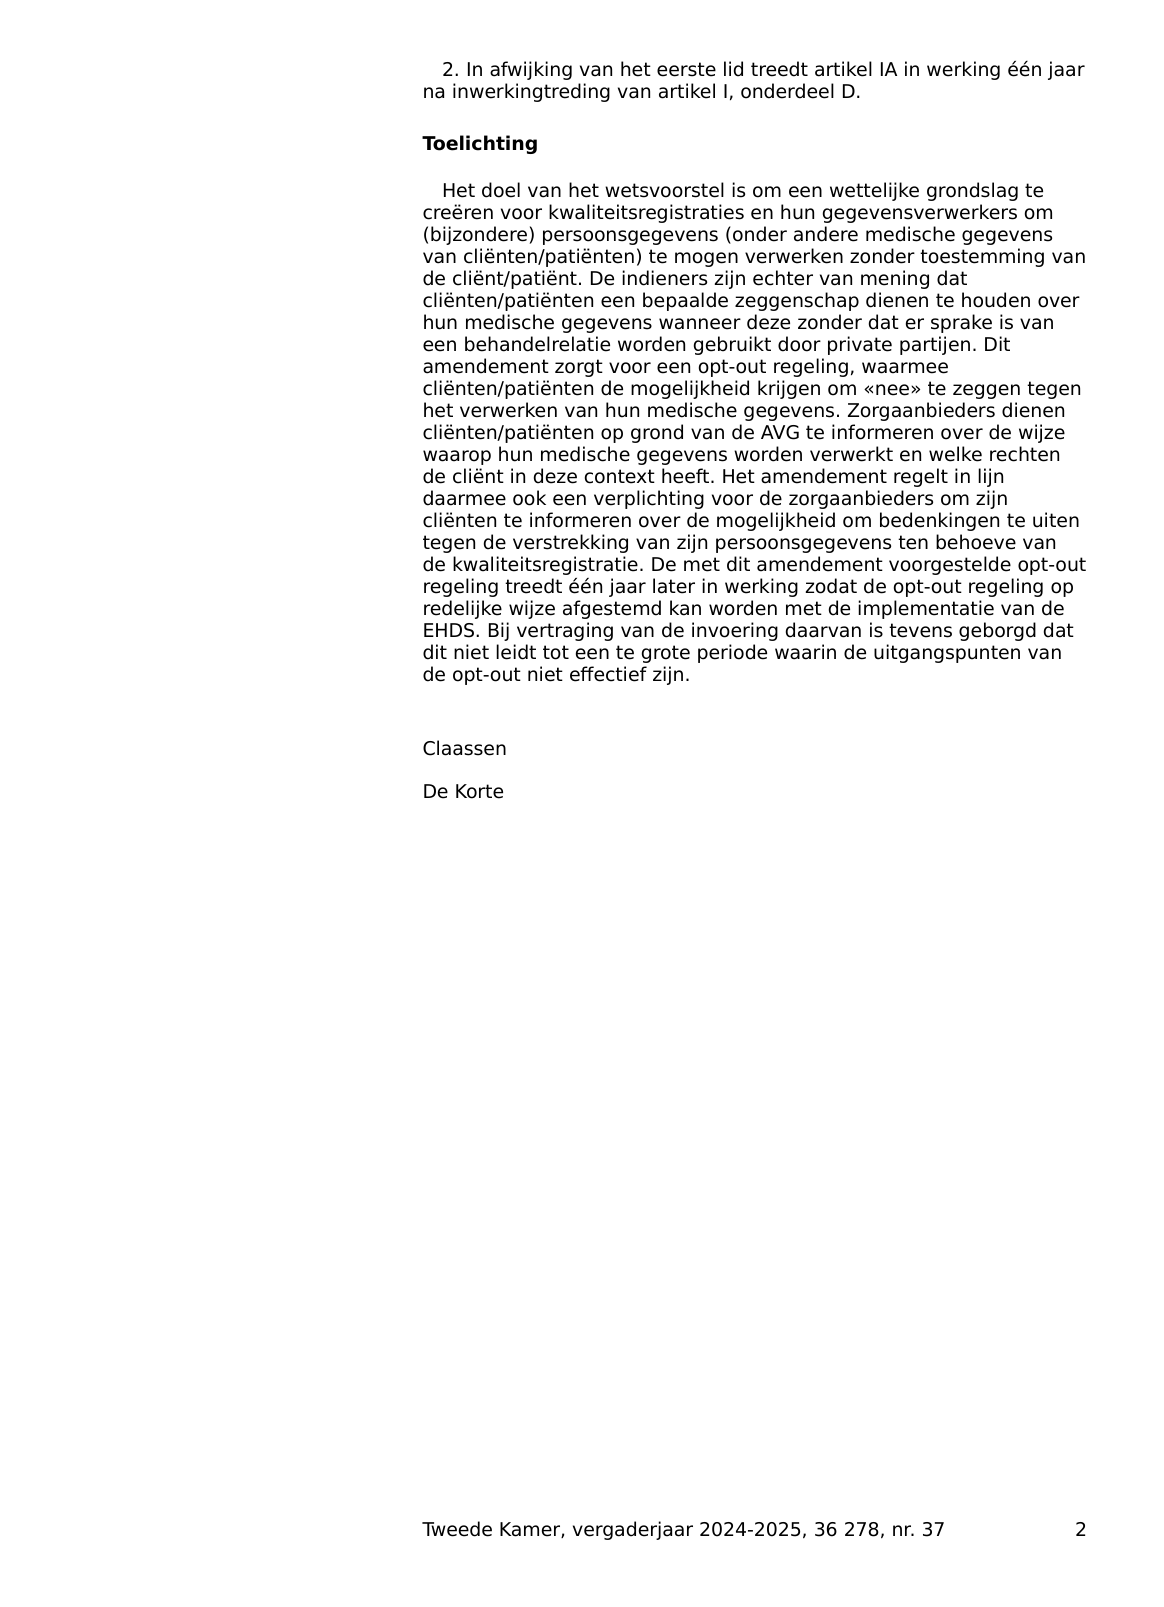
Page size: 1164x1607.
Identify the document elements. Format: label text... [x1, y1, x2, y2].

text Claassen De Korte [422, 716, 1087, 803]
text Het doel van het wetsvoorstel is om een wettelijke grondslag te creëren voor kwaliteitsregistraties en hun gegevensverwerkers om (bijzondere) persoonsgegevens (onder andere medische gegevens van cliënten/patiënten) te mogen verwerken zonder toestemming van de cliënt/patiënt. De indieners zijn echter van mening dat cliënten/patiënten een bepaalde zeggenschap dienen te houden over hun medische gegevens wanneer deze zonder dat er sprake is van een behandelrelatie worden gebruikt door private partijen. Dit amendement zorgt voor een opt-out regeling, waarmee cliënten/patiënten de mogelijkheid krijgen om «nee» te zeggen tegen het verwerken van hun medische gegevens. Zorgaanbieders dienen cliënten/patiënten op grond van de AVG te informeren over de wijze waarop hun medische gegevens worden verwerkt en welke rechten de cliënt in deze context heeft. Het amendement regelt in lijn daarmee ook een verplichting voor de zorgaanbieders om zijn cliënten te informeren over de mogelijkheid om bedenkingen te uiten tegen de verstrekking van zijn persoonsgegevens ten behoeve van de kwaliteitsregistratie. De met dit amendement voorgestelde opt-out regeling treedt één jaar later in werking zodat de opt-out regeling op redelijke wijze afgestemd kan worden met de implementatie van de EHDS. Bij vertraging van de invoering daarvan is tevens geborgd dat dit niet leidt tot een te grote periode waarin de uitgangspunten van de opt-out niet effectief zijn. [422, 180, 1087, 686]
subtitle Toelichting [422, 133, 1087, 155]
text 2. In afwijking van het eerste lid treedt artikel IA in werking één jaar na inwerkingtreding van artikel I, onderdeel D. [422, 59, 1087, 103]
